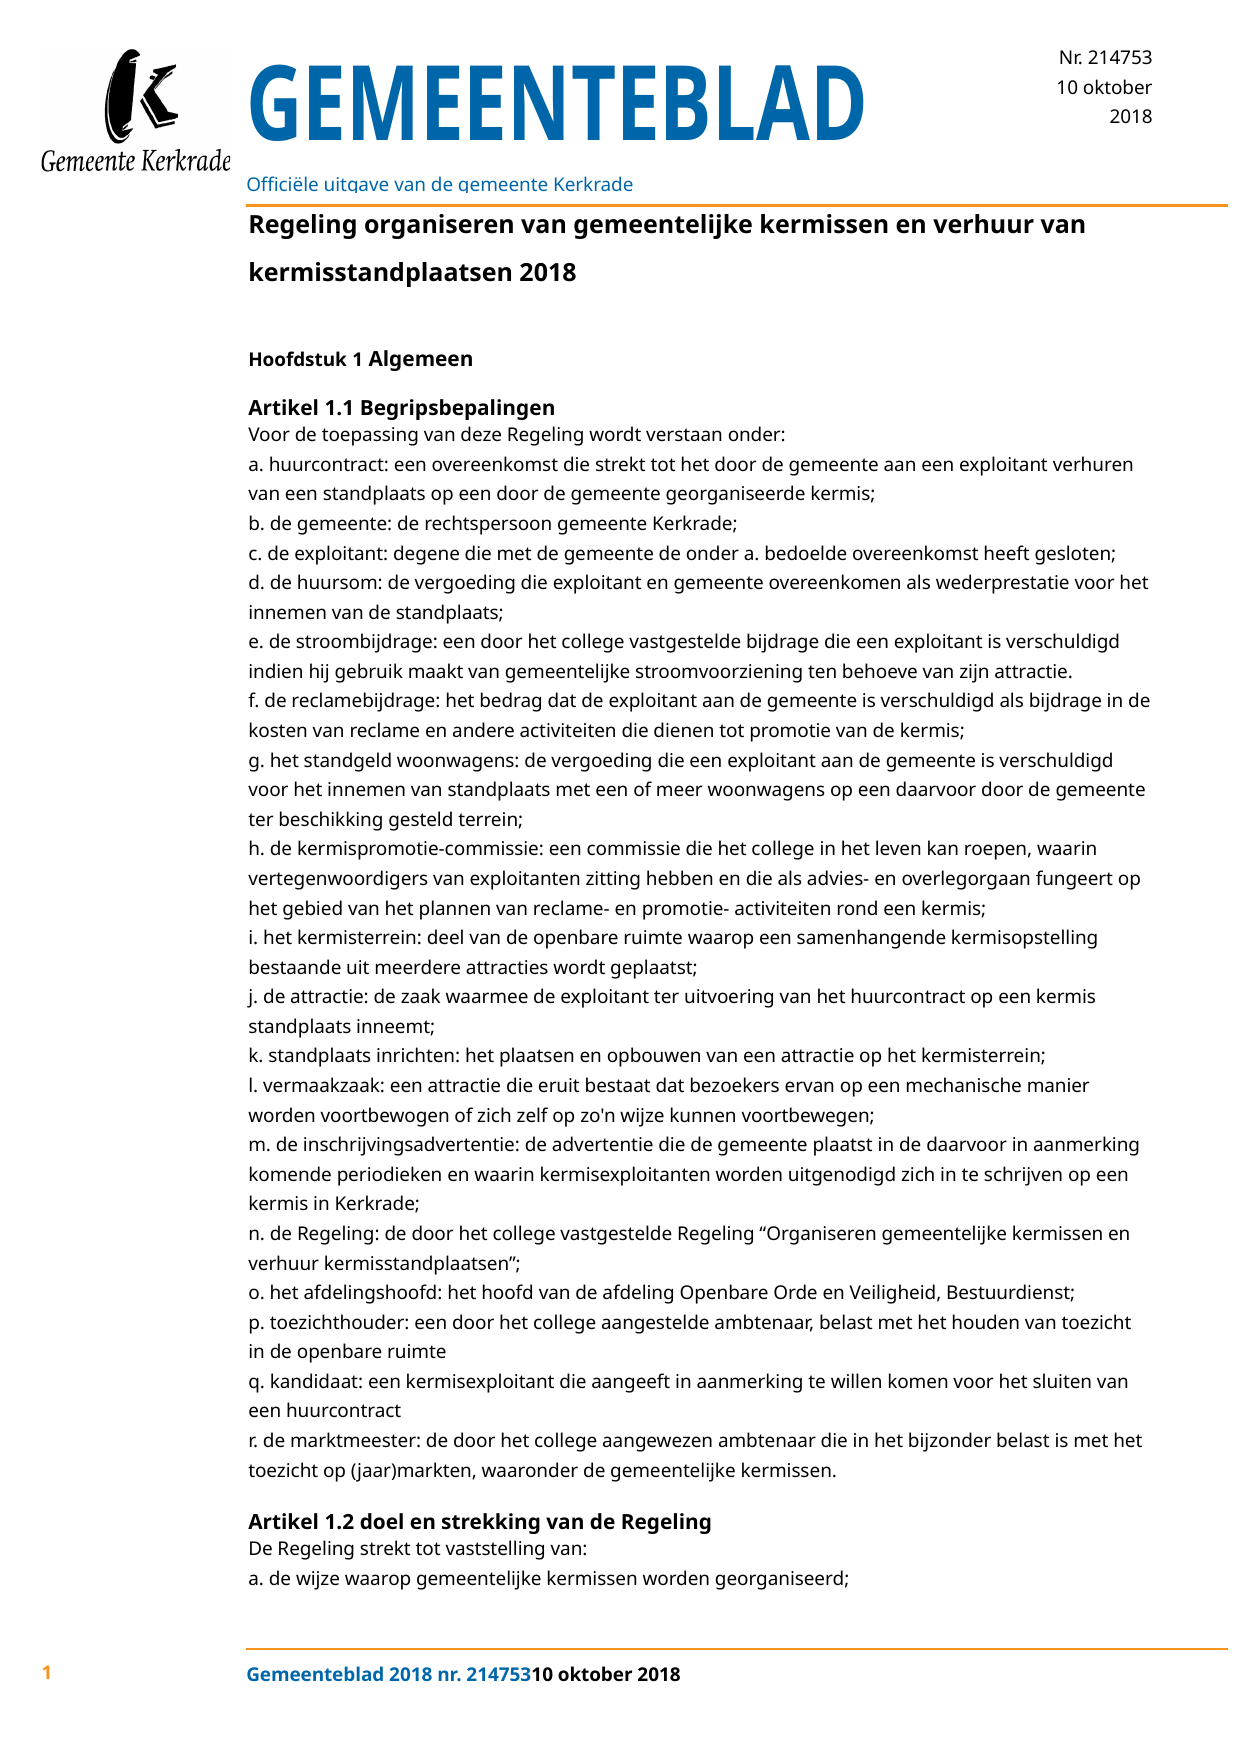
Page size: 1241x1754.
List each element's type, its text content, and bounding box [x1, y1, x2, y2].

text Regeling organiseren van gemeentelijke kermissen en verhuur van kermisstandplaatsen 2018 [248, 207, 1152, 288]
picture [41, 47, 231, 172]
text q. kandidaat: een kermisexploitant die aangeeft in aanmerking te willen komen voor het sluiten van een huurcontract [248, 1368, 1152, 1423]
text e. de stroombijdrage: een door het college vastgestelde bijdrage die een exploitant is verschuldigd indien hij gebruik maakt van gemeentelijke stroomvoorziening ten behoeve van zijn attractie. [248, 628, 1152, 684]
text h. de kermispromotie-commissie: een commissie die het college in het leven kan roepen, waarin vertegenwoordigers van exploitanten zitting hebben en die als advies- en overlegorgaan fungeert op het gebied van het plannen van reclame- en promotie- activiteiten rond een kermis; [248, 836, 1152, 920]
text k. standplaats inrichten: het plaatsen en opbouwen van een attractie op het kermisterrein; [248, 1043, 1152, 1068]
text De Regeling strekt tot vaststelling van: [248, 1536, 1152, 1561]
text p. toezichthouder: een door het college aangestelde ambtenaar, belast met het houden van toezicht in de openbare ruimte [248, 1309, 1152, 1364]
text g. het standgeld woonwagens: de vergoeding die een exploitant aan de gemeente is verschuldigd voor het innemen van standplaats met een of meer woonwagens op een daarvoor door de gemeente ter beschikking gesteld terrein; [248, 747, 1152, 832]
text Voor de toepassing van deze Regeling wordt verstaan onder: [248, 421, 1152, 447]
text o. het afdelingshoofd: het hoofd van de afdeling Openbare Orde en Veiligheid, Bestuurdienst; [248, 1279, 1152, 1305]
text Hoofdstuk 1 Algemeen [248, 344, 1152, 372]
text Artikel 1.2 doel en strekking van de Regeling [248, 1507, 1152, 1536]
text f. de reclamebijdrage: het bedrag dat de exploitant aan de gemeente is verschuldigd als bijdrage in de kosten van reclame en andere activiteiten die dienen tot promotie van de kermis; [248, 688, 1152, 743]
text i. het kermisterrein: deel van de openbare ruimte waarop een samenhangende kermisopstelling bestaande uit meerdere attracties wordt geplaatst; [248, 924, 1152, 979]
text c. de exploitant: degene die met de gemeente de onder a. bedoelde overeenkomst heeft gesloten; [248, 540, 1152, 565]
text a. huurcontract: een overeenkomst die strekt tot het door de gemeente aan een exploitant verhuren van een standplaats op een door de gemeente georganiseerde kermis; [248, 451, 1152, 506]
text d. de huursom: de vergoeding die exploitant en gemeente overeenkomen als wederprestatie voor het innemen van de standplaats; [248, 569, 1152, 624]
text b. de gemeente: de rechtspersoon gemeente Kerkrade; [248, 510, 1152, 536]
text m. de inschrijvingsadvertentie: de advertentie die de gemeente plaatst in de daarvoor in aanmerking komende periodieken en waarin kermisexploitanten worden uitgenodigd zich in te schrijven op een kermis in Kerkrade; [248, 1131, 1152, 1216]
text r. de marktmeester: de door het college aangewezen ambtenaar die in het bijzonder belast is met het toezicht op (jaar)markten, waaronder de gemeentelijke kermissen. [248, 1427, 1152, 1482]
text n. de Regeling: de door het college vastgestelde Regeling “Organiseren gemeentelijke kermissen en verhuur kermisstandplaatsen”; [248, 1220, 1152, 1275]
text Artikel 1.1 Begripsbepalingen [248, 393, 1152, 421]
text j. de attractie: de zaak waarmee de exploitant ter uitvoering van het huurcontract op een kermis standplaats inneemt; [248, 983, 1152, 1039]
text l. vermaakzaak: een attractie die eruit bestaat dat bezoekers ervan op een mechanische manier worden voortbewogen of zich zelf op zo'n wijze kunnen voortbewegen; [248, 1072, 1152, 1127]
text a. de wijze waarop gemeentelijke kermissen worden georganiseerd; [248, 1565, 1152, 1591]
